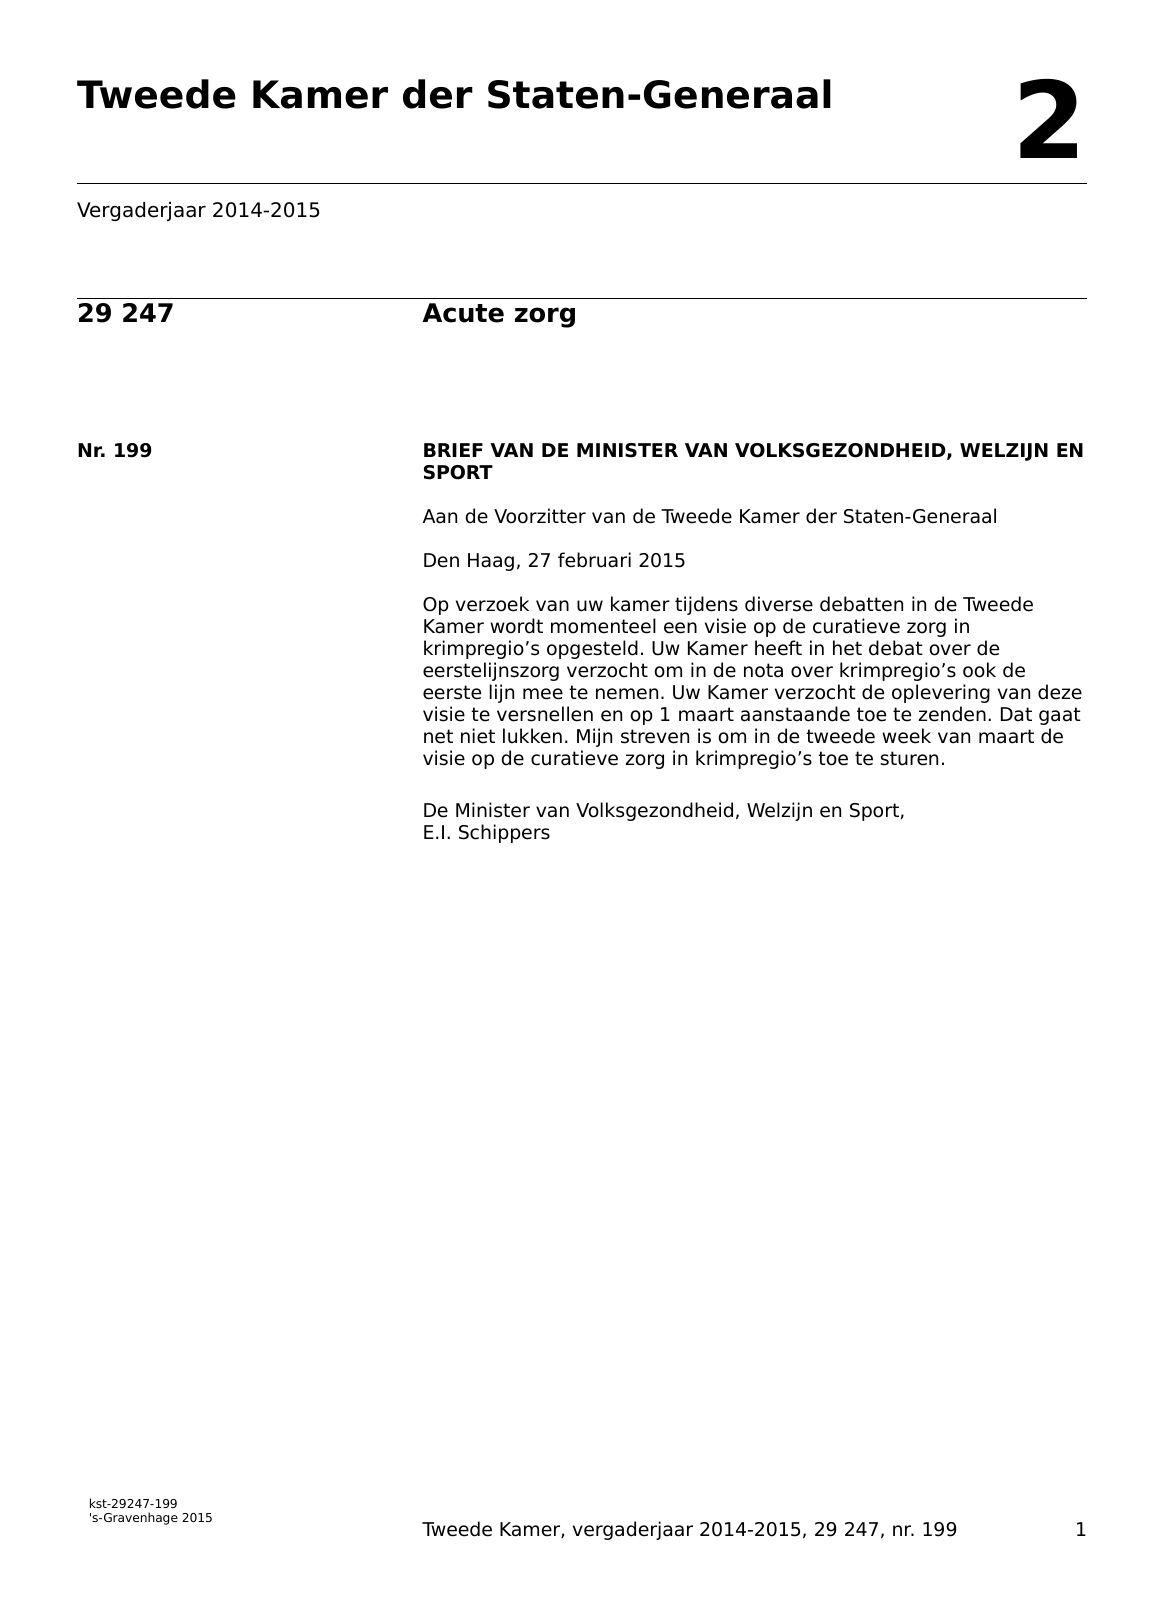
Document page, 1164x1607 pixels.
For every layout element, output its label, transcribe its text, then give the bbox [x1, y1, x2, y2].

subtitle 29 247 Acute zorg [77, 299, 1087, 329]
table_header 2 [886, 59, 1087, 183]
text Den Haag, 27 februari 2015 [422, 550, 1087, 572]
text Op verzoek van uw kamer tijdens diverse debatten in de Tweede Kamer wordt momenteel een visie op de curatieve zorg in krimpregio’s opgesteld. Uw Kamer heeft in het debat over de eerstelijnszorg verzocht om in de nota over krimpregio’s ook de eerste lijn mee te nemen. Uw Kamer verzocht de oplevering van deze visie te versnellen en op 1 maart aanstaande toe te zenden. Dat gaat net niet lukken. Mijn streven is om in de tweede week van maart de visie op de curatieve zorg in krimpregio’s toe te sturen. [422, 594, 1087, 770]
subtitle Nr. 199 BRIEF VAN DE MINISTER VAN VOLKSGEZONDHEID, WELZIJN EN SPORT [77, 440, 1087, 484]
table_header Tweede Kamer der Staten-Generaal [77, 59, 886, 183]
table_cell Vergaderjaar 2014-2015 [77, 184, 1087, 298]
text Aan de Voorzitter van de Tweede Kamer der Staten-Generaal [422, 506, 1087, 528]
text 's-Gravenhage 2015 [88, 1511, 323, 1525]
text De Minister van Volksgezondheid, Welzijn en Sport, E.I. Schippers [422, 800, 1087, 844]
text kst-29247-199 [88, 1497, 323, 1511]
